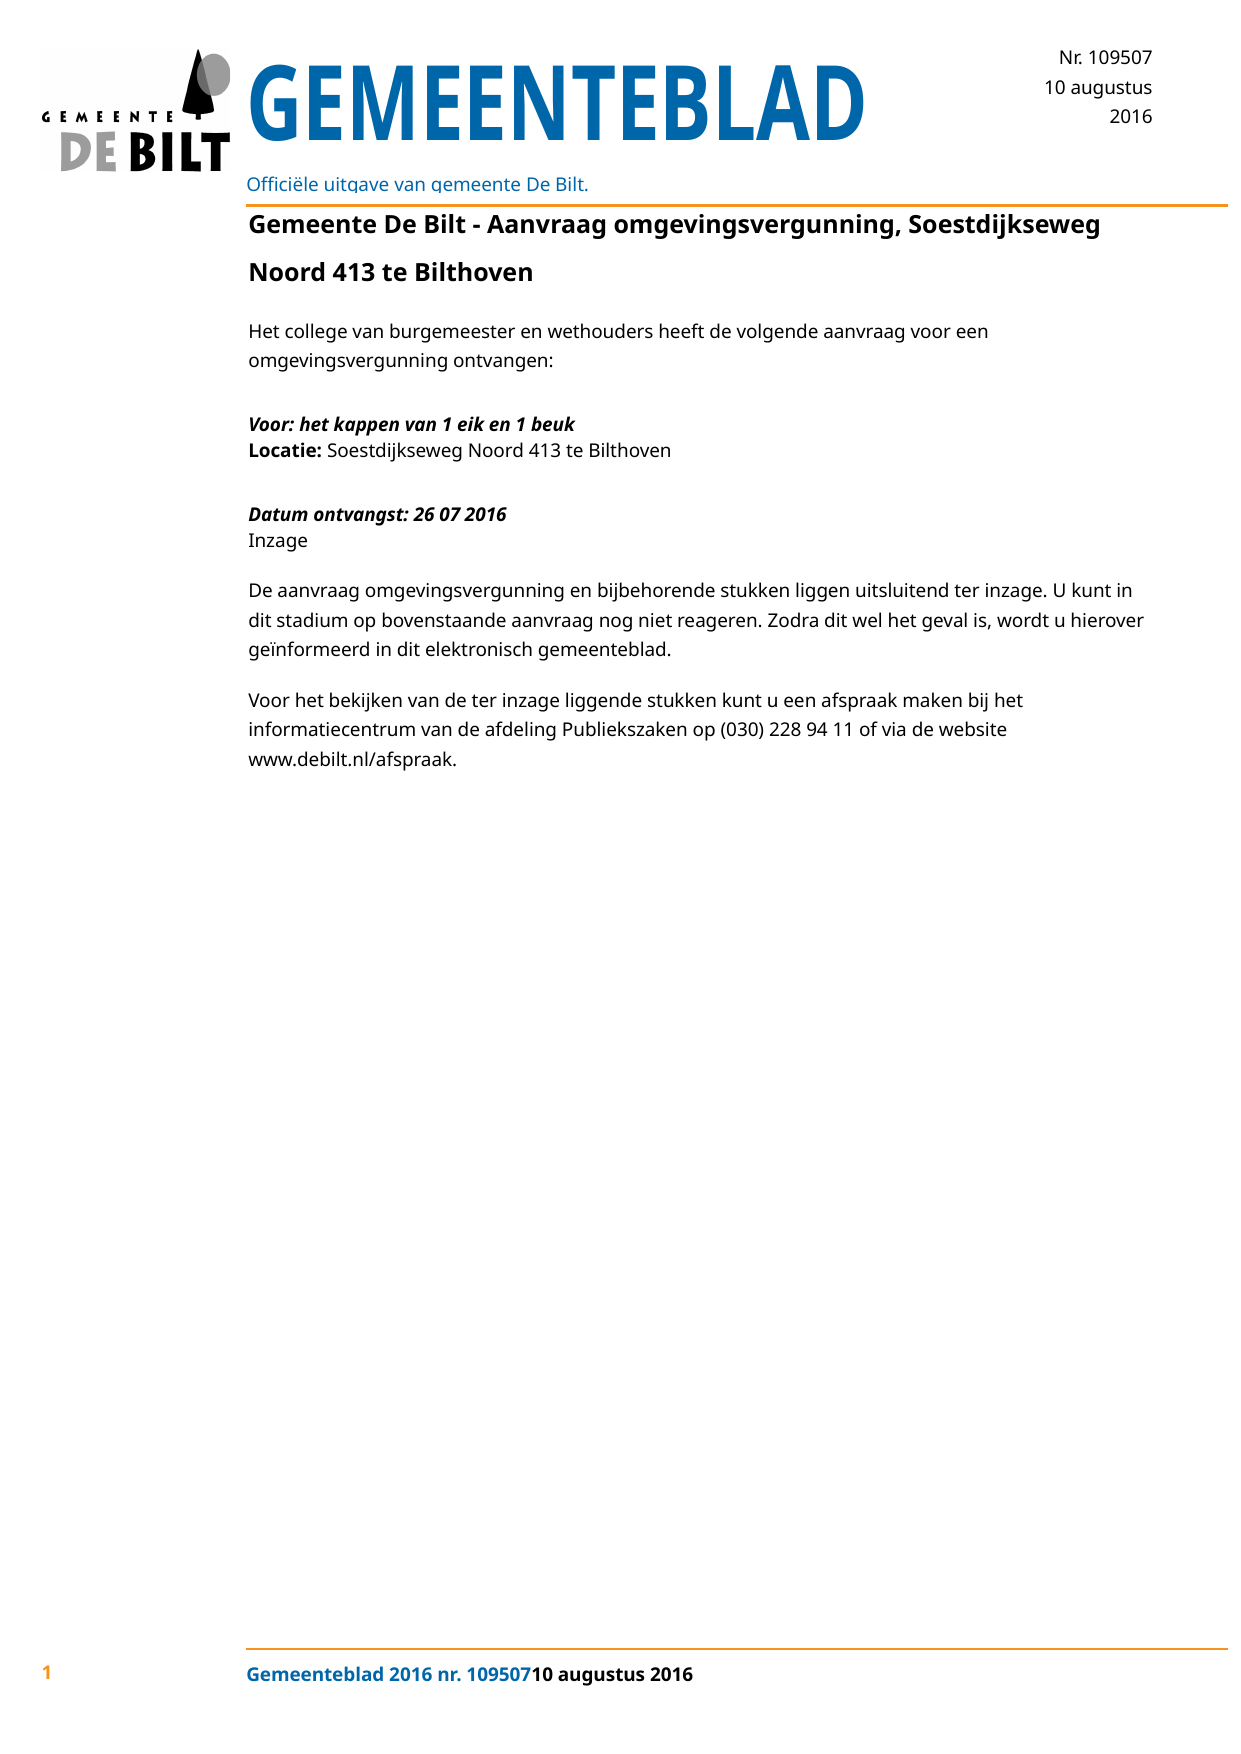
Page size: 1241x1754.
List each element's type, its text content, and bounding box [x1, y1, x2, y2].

text De aanvraag omgevingsvergunning en bijbehorende stukken liggen uitsluitend ter inzage. U kunt in dit stadium op bovenstaande aanvraag nog niet reageren. Zodra dit wel het geval is, wordt u hierover geïnformeerd in dit elektronisch gemeenteblad. [248, 577, 1152, 662]
text Voor: het kappen van 1 eik en 1 beuk [248, 411, 1152, 437]
text Inzage [248, 527, 1152, 553]
text Het college van burgemeester en wethouders heeft de volgende aanvraag voor een omgevingsvergunning ontvangen: [248, 318, 1152, 373]
text Voor het bekijken van de ter inzage liggende stukken kunt u een afspraak maken bij het informatiecentrum van de afdeling Publiekszaken op (030) 228 94 11 of via de website www.debilt.nl/afspraak. [248, 687, 1152, 772]
text Gemeente De Bilt - Aanvraag omgevingsvergunning, Soestdijkseweg Noord 413 te Bilthoven [248, 207, 1152, 288]
text Locatie: Soestdijkseweg Noord 413 te Bilthoven [248, 437, 1152, 463]
picture [41, 47, 231, 172]
text Datum ontvangst: 26 07 2016 [248, 501, 1152, 527]
